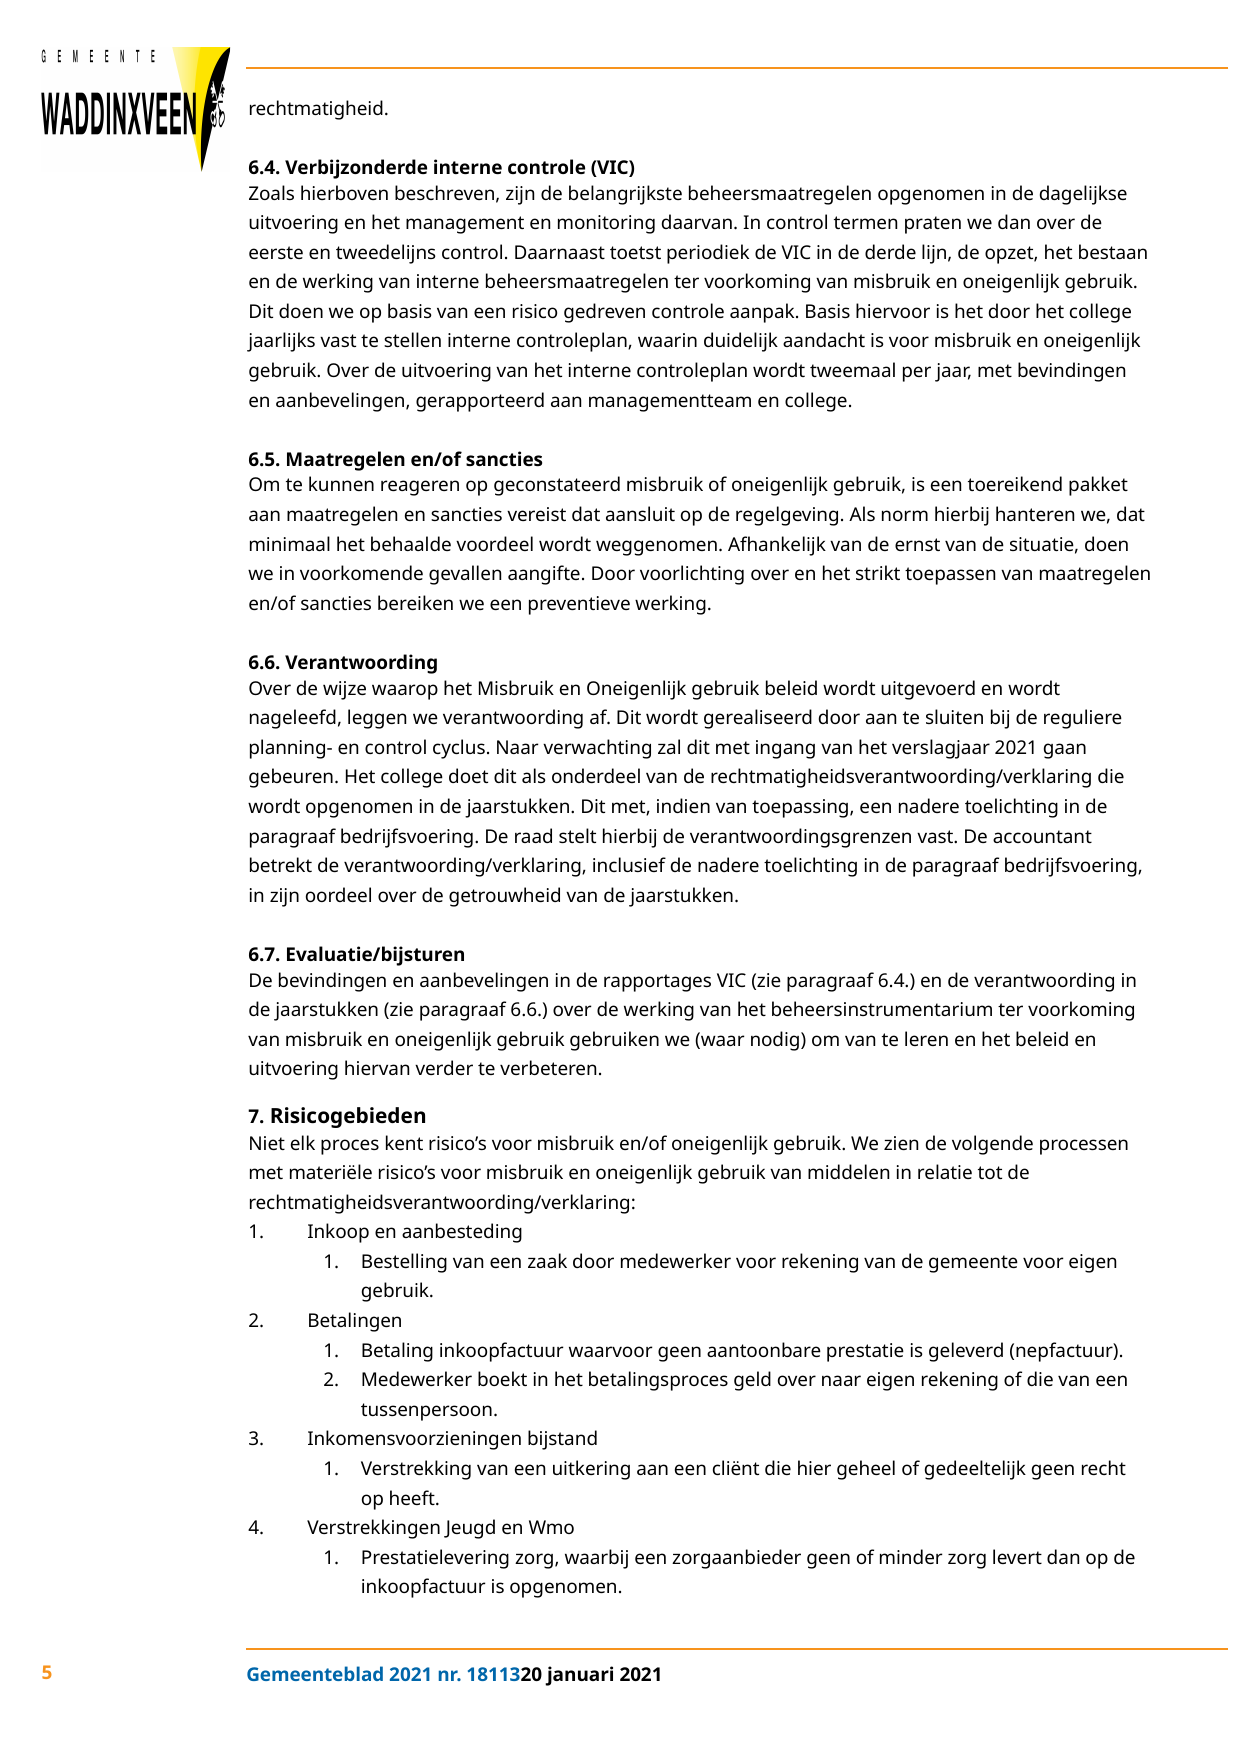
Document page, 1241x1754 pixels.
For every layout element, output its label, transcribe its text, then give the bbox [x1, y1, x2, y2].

list Medewerker boekt in het betalingsproces geld over naar eigen rekening of die van een tussenpersoon. [323, 1366, 1152, 1422]
text De bevindingen en aanbevelingen in de rapportages VIC (zie paragraaf 6.4.) en de verantwoording in de jaarstukken (zie paragraaf 6.6.) over de werking van het beheersinstrumentarium ter voorkoming van misbruik en oneigenlijk gebruik gebruiken we (waar nodig) om van te leren en het beleid en uitvoering hiervan verder te verbeteren. [248, 967, 1152, 1081]
list Verstrekking van een uitkering aan een cliënt die hier geheel of gedeeltelijk geen recht op heeft. [323, 1455, 1152, 1510]
text Over de wijze waarop het Misbruik en Oneigenlijk gebruik beleid wordt uitgevoerd en wordt nageleefd, leggen we verantwoording af. Dit wordt gerealiseerd door aan te sluiten bij de reguliere planning- en control cyclus. Naar verwachting zal dit met ingang van het verslagjaar 2021 gaan gebeuren. Het college doet dit als onderdeel van de rechtmatigheidsverantwoording/verklaring die wordt opgenomen in de jaarstukken. Dit met, indien van toepassing, een nadere toelichting in de paragraaf bedrijfsvoering. De raad stelt hierbij de verantwoordingsgrenzen vast. De accountant betrekt de verantwoording/verklaring, inclusief de nadere toelichting in de paragraaf bedrijfsvoering, in zijn oordeel over de getrouwheid van de jaarstukken. [248, 675, 1152, 908]
list Betalingen [248, 1307, 1152, 1333]
list Bestelling van een zaak door medewerker voor rekening van de gemeente voor eigen gebruik. [323, 1248, 1152, 1303]
text Om te kunnen reageren op geconstateerd misbruik of oneigenlijk gebruik, is een toereikend pakket aan maatregelen en sancties vereist dat aansluit op de regelgeving. Als norm hierbij hanteren we, dat minimaal het behaalde voordeel wordt weggenomen. Afhankelijk van de ernst van de situatie, doen we in voorkomende gevallen aangifte. Door voorlichting over en het strikt toepassen van maatregelen en/of sancties bereiken we een preventieve werking. [248, 472, 1152, 616]
picture [41, 47, 231, 172]
list Prestatielevering zorg, waarbij een zorgaanbieder geen of minder zorg levert dan op de inkoopfactuur is opgenomen. [323, 1544, 1152, 1599]
text 6.4. Verbijzonderde interne controle (VIC) [248, 154, 1152, 180]
text 6.5. Maatregelen en/of sancties [248, 446, 1152, 472]
list Verstrekkingen Jeugd en Wmo [248, 1514, 1152, 1540]
text Niet elk proces kent risico’s voor misbruik en/of oneigenlijk gebruik. We zien de volgende processen met materiële risico’s voor misbruik en oneigenlijk gebruik van middelen in relatie tot de rechtmatigheidsverantwoording/verklaring: [248, 1130, 1152, 1214]
text Zoals hierboven beschreven, zijn de belangrijkste beheersmaatregelen opgenomen in de dagelijkse uitvoering en het management en monitoring daarvan. In control termen praten we dan over de eerste en tweedelijns control. Daarnaast toetst periodiek de VIC in de derde lijn, de opzet, het bestaan en de werking van interne beheersmaatregelen ter voorkoming van misbruik en oneigenlijk gebruik. Dit doen we op basis van een risico gedreven controle aanpak. Basis hiervoor is het door het college jaarlijks vast te stellen interne controleplan, waarin duidelijk aandacht is voor misbruik en oneigenlijk gebruik. Over de uitvoering van het interne controleplan wordt tweemaal per jaar, met bevindingen en aanbevelingen, gerapporteerd aan managementteam en college. [248, 180, 1152, 412]
text 6.7. Evaluatie/bijsturen [248, 941, 1152, 967]
list Inkoop en aanbesteding [248, 1218, 1152, 1244]
text 6.6. Verantwoording [248, 649, 1152, 675]
text 7. Risicogebieden [248, 1101, 1152, 1130]
list Inkomensvoorzieningen bijstand [248, 1426, 1152, 1451]
text rechtmatigheid. [248, 95, 1152, 121]
list Betaling inkoopfactuur waarvoor geen aantoonbare prestatie is geleverd (nepfactuur). [323, 1337, 1152, 1362]
